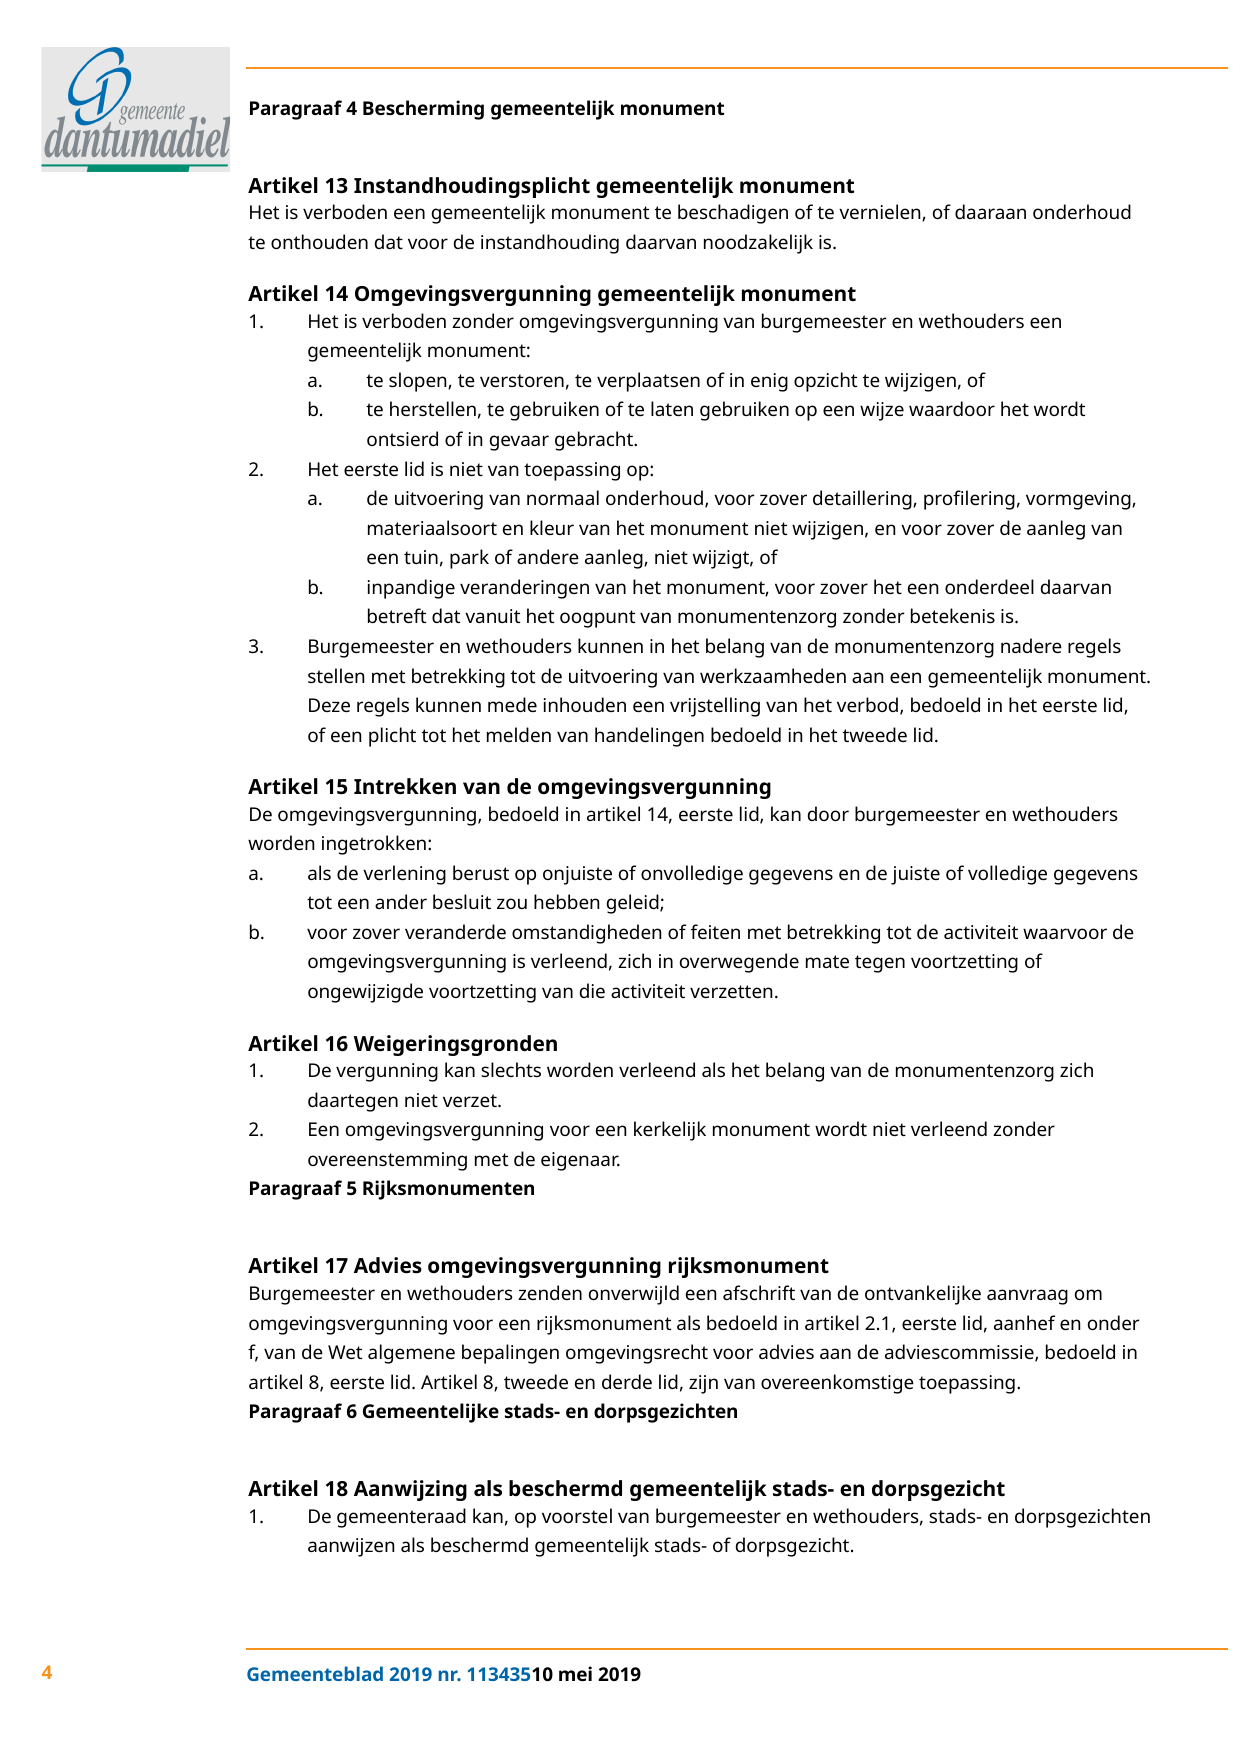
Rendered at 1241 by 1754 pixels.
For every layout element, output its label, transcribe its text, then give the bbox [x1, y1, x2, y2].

text Artikel 16 Weigeringsgronden [248, 1029, 1152, 1057]
list te herstellen, te gebruiken of te laten gebruiken op een wijze waardoor het wordt ontsierd of in gevaar gebracht. [307, 397, 1152, 452]
list Burgemeester en wethouders kunnen in het belang van de monumentenzorg nadere regels stellen met betrekking tot de uitvoering van werkzaamheden aan een gemeentelijk monument. Deze regels kunnen mede inhouden een vrijstelling van het verbod, bedoeld in het eerste lid, of een plicht tot het melden van handelingen bedoeld in het tweede lid. [248, 633, 1152, 748]
list Een omgevingsvergunning voor een kerkelijk monument wordt niet verleend zonder overeenstemming met de eigenaar. [248, 1116, 1152, 1172]
list De gemeenteraad kan, op voorstel van burgemeester en wethouders, stads- en dorpsgezichten aanwijzen als beschermd gemeentelijk stads- of dorpsgezicht. [248, 1503, 1152, 1558]
list te slopen, te verstoren, te verplaatsen of in enig opzicht te wijzigen, of [307, 367, 1152, 393]
text Paragraaf 5 Rijksmonumenten [248, 1176, 1152, 1201]
text Het is verboden een gemeentelijk monument te beschadigen of te vernielen, of daaraan onderhoud te onthouden dat voor de instandhouding daarvan noodzakelijk is. [248, 199, 1152, 255]
text Artikel 18 Aanwijzing als beschermd gemeentelijk stads- en dorpsgezicht [248, 1474, 1152, 1503]
list als de verlening berust op onjuiste of onvolledige gegevens en de juiste of volledige gegevens tot een ander besluit zou hebben geleid; [248, 860, 1152, 915]
list de uitvoering van normaal onderhoud, voor zover detaillering, profilering, vormgeving, materiaalsoort en kleur van het monument niet wijzigen, en voor zover de aanleg van een tuin, park of andere aanleg, niet wijzigt, of [307, 485, 1152, 570]
list voor zover veranderde omstandigheden of feiten met betrekking tot de activiteit waarvoor de omgevingsvergunning is verleend, zich in overwegende mate tegen voortzetting of ongewijzigde voortzetting van die activiteit verzetten. [248, 919, 1152, 1004]
text De omgevingsvergunning, bedoeld in artikel 14, eerste lid, kan door burgemeester en wethouders worden ingetrokken: [248, 801, 1152, 856]
text Artikel 14 Omgevingsvergunning gemeentelijk monument [248, 279, 1152, 308]
text Artikel 17 Advies omgevingsvergunning rijksmonument [248, 1252, 1152, 1280]
list De vergunning kan slechts worden verleend als het belang van de monumentenzorg zich daartegen niet verzet. [248, 1057, 1152, 1112]
text Paragraaf 4 Bescherming gemeentelijk monument [248, 95, 1152, 121]
list inpandige veranderingen van het monument, voor zover het een onderdeel daarvan betreft dat vanuit het oogpunt van monumentenzorg zonder betekenis is. [307, 574, 1152, 629]
text Artikel 15 Intrekken van de omgevingsvergunning [248, 772, 1152, 801]
text Burgemeester en wethouders zenden onverwijld een afschrift van de ontvankelijke aanvraag om omgevingsvergunning voor een rijksmonument als bedoeld in artikel 2.1, eerste lid, aanhef en onder f, van de Wet algemene bepalingen omgevingsrecht voor advies aan de adviescommissie, bedoeld in artikel 8, eerste lid. Artikel 8, tweede en derde lid, zijn van overeenkomstige toepassing. [248, 1280, 1152, 1394]
text Artikel 13 Instandhoudingsplicht gemeentelijk monument [248, 171, 1152, 199]
list Het is verboden zonder omgevingsvergunning van burgemeester en wethouders een gemeentelijk monument: [248, 308, 1152, 363]
picture [41, 47, 231, 172]
list Het eerste lid is niet van toepassing op: [248, 456, 1152, 481]
text Paragraaf 6 Gemeentelijke stads- en dorpsgezichten [248, 1398, 1152, 1424]
